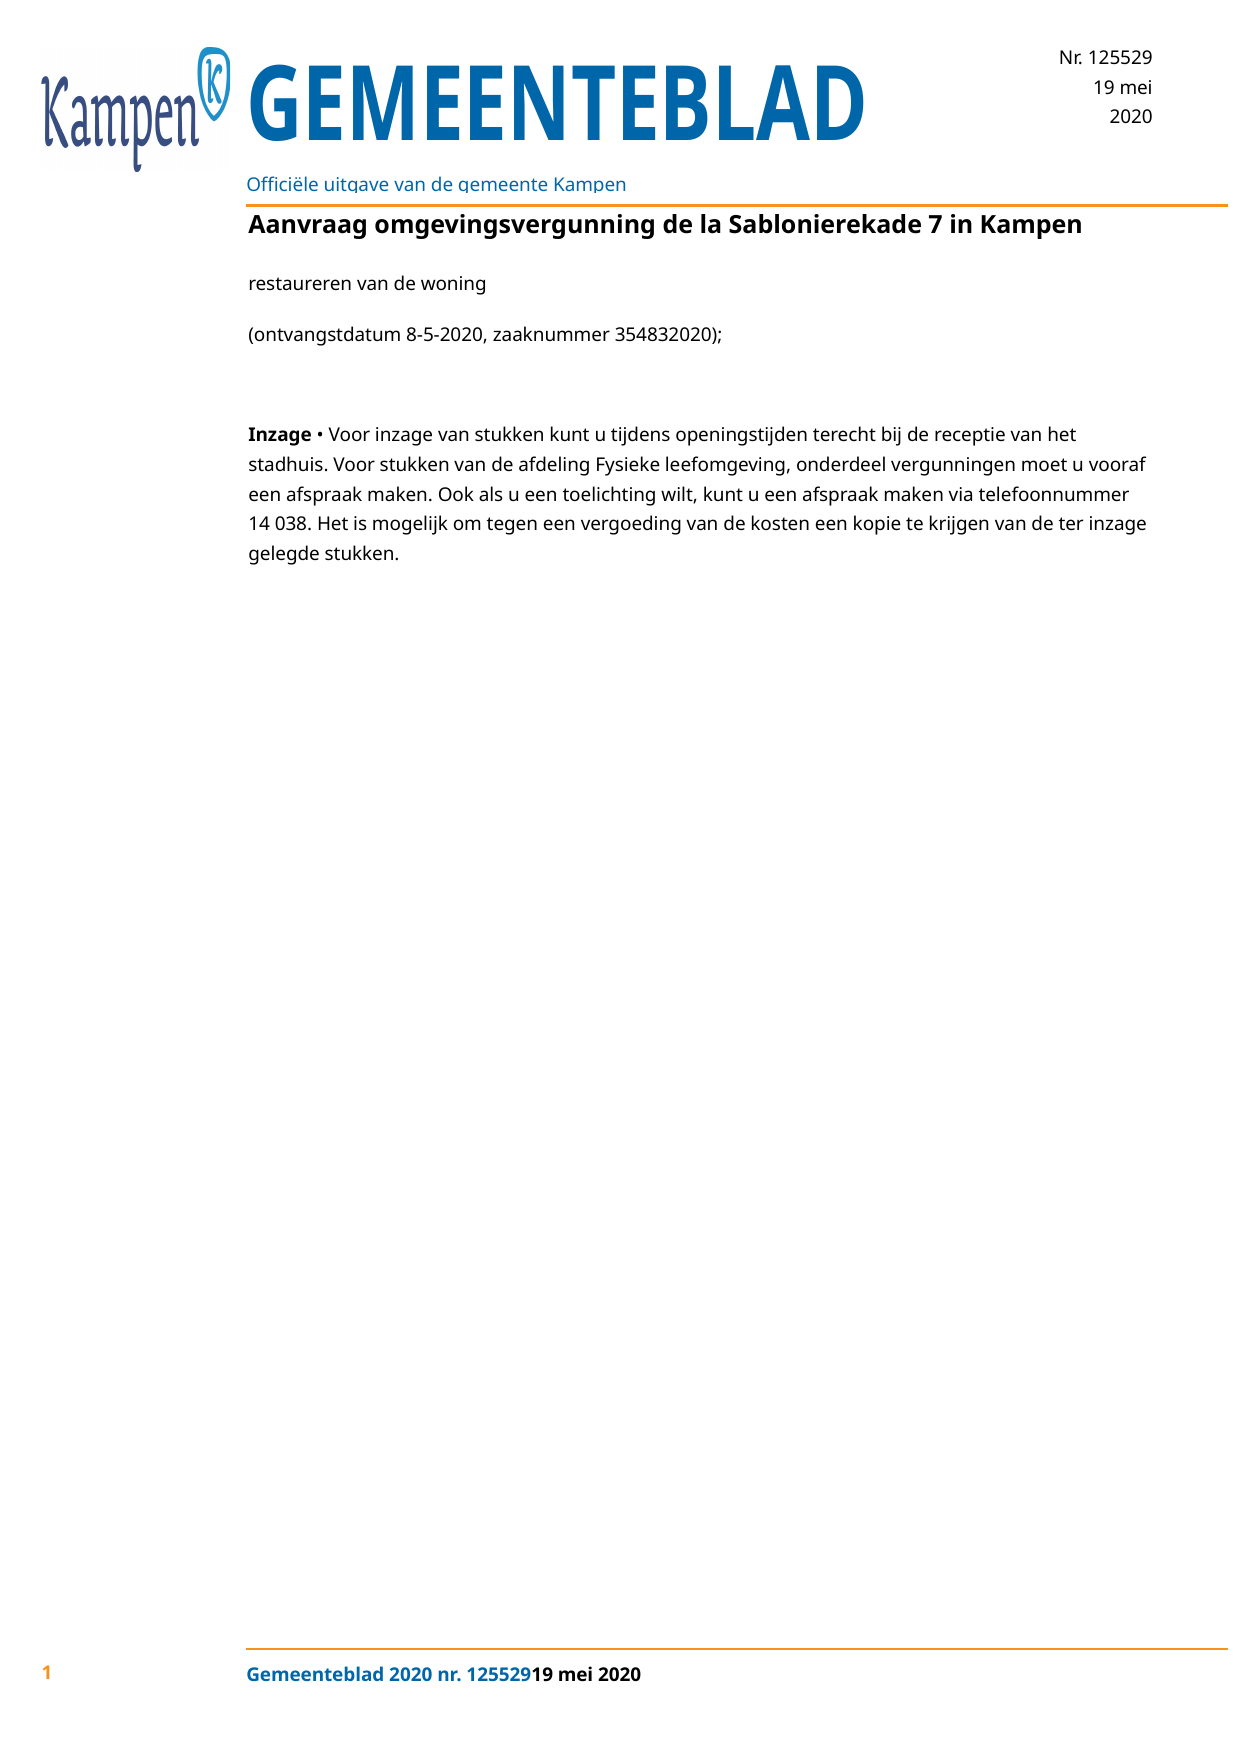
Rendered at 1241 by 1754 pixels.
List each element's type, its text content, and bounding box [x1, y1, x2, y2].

text Aanvraag omgevingsvergunning de la Sablonierekade 7 in Kampen [248, 207, 1152, 241]
text restaureren van de woning [248, 270, 1152, 296]
picture [41, 47, 231, 172]
text (ontvangstdatum 8-5-2020, zaaknummer 354832020); [248, 321, 1152, 346]
text Inzage • Voor inzage van stukken kunt u tijdens openingstijden terecht bij de receptie van het stadhuis. Voor stukken van de afdeling Fysieke leefomgeving, onderdeel vergunningen moet u vooraf een afspraak maken. Ook als u een toelichting wilt, kunt u een afspraak maken via telefoonnummer 14 038. Het is mogelijk om tegen een vergoeding van de kosten een kopie te krijgen van de ter inzage gelegde stukken. [248, 422, 1152, 566]
